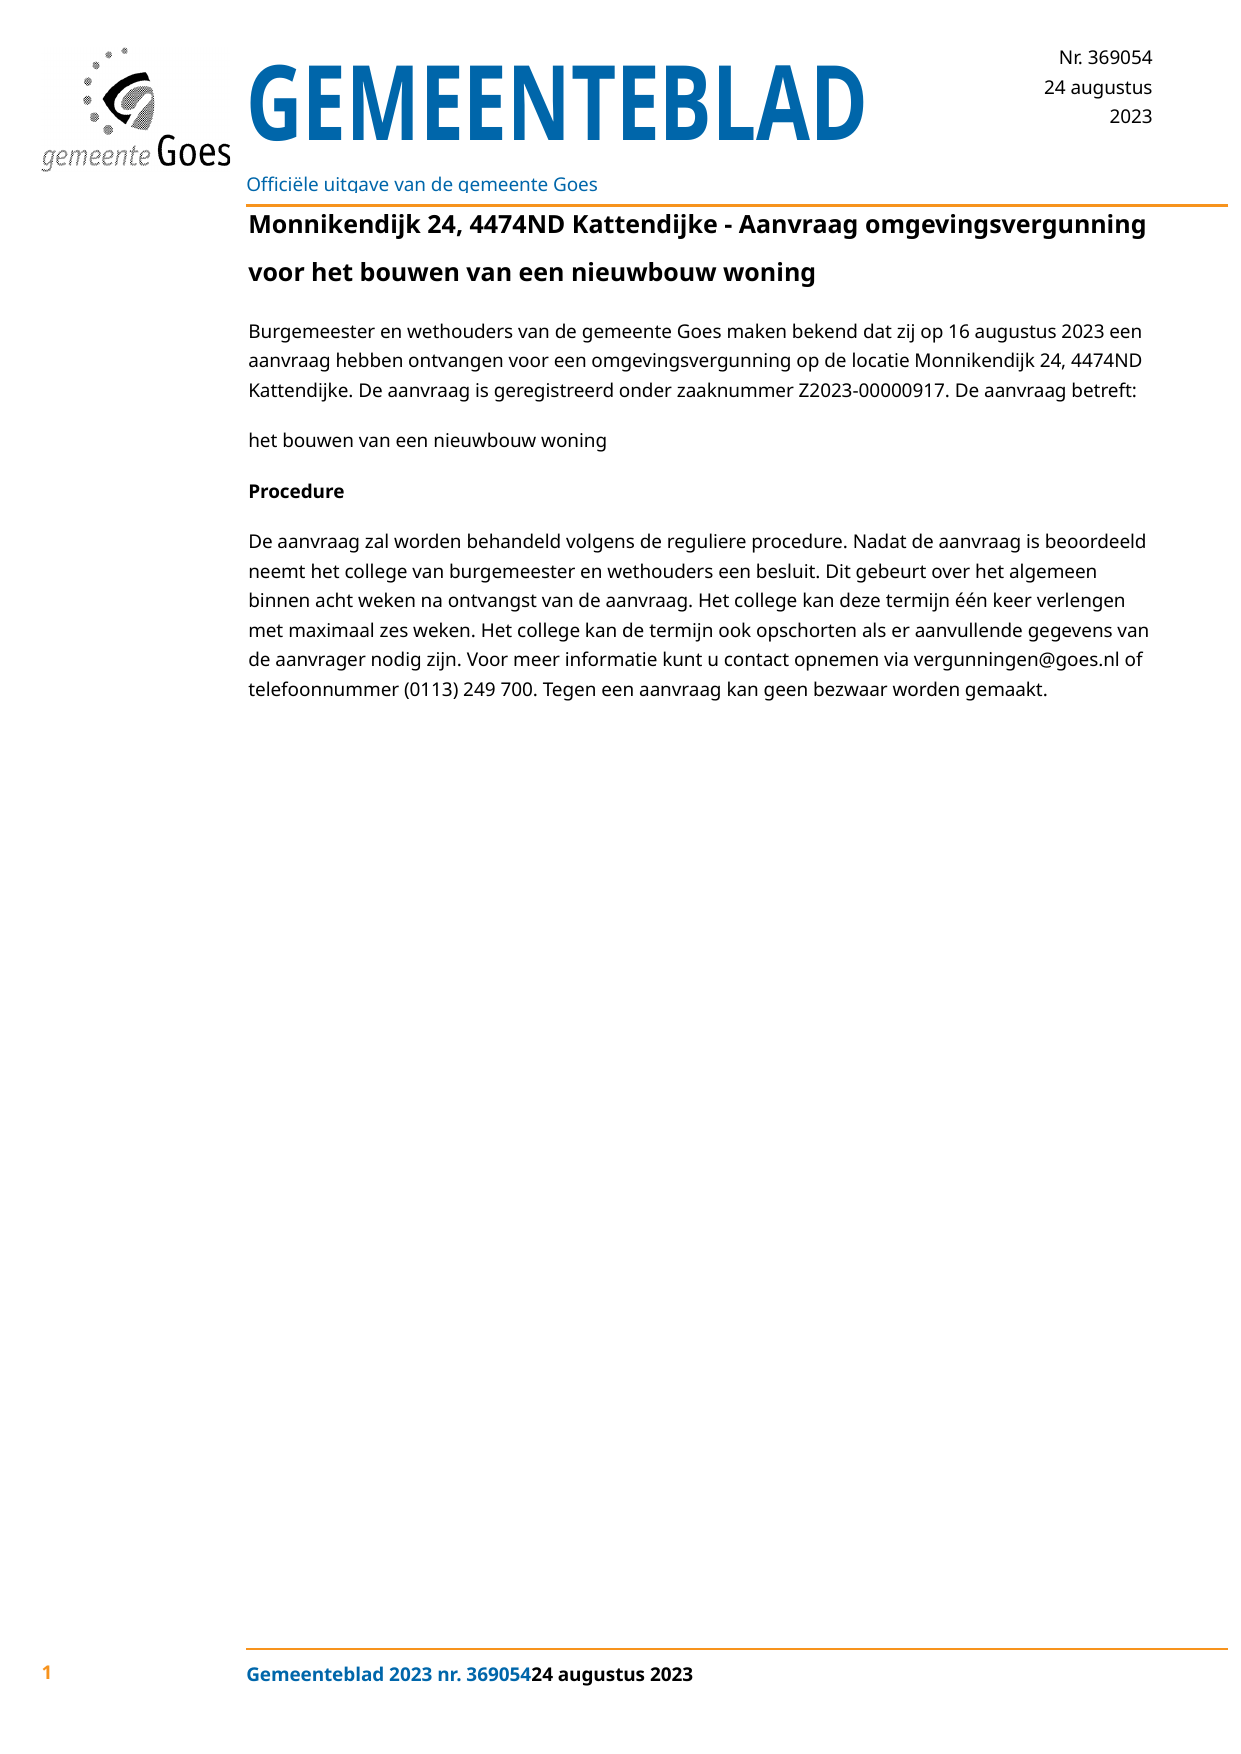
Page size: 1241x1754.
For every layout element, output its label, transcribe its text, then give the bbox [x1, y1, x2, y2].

text Monnikendijk 24, 4474ND Kattendijke - Aanvraag omgevingsvergunning voor het bouwen van een nieuwbouw woning [248, 207, 1152, 288]
picture [41, 47, 231, 172]
text het bouwen van een nieuwbouw woning [248, 427, 1152, 453]
text De aanvraag zal worden behandeld volgens de reguliere procedure. Nadat de aanvraag is beoordeeld neemt het college van burgemeester en wethouders een besluit. Dit gebeurt over het algemeen binnen acht weken na ontvangst van de aanvraag. Het college kan deze termijn één keer verlengen met maximaal zes weken. Het college kan de termijn ook opschorten als er aanvullende gegevens van de aanvrager nodig zijn. Voor meer informatie kunt u contact opnemen via vergunningen@goes.nl of telefoonnummer (0113) 249 700. Tegen een aanvraag kan geen bezwaar worden gemaakt. [248, 528, 1152, 702]
text Procedure [248, 478, 1152, 504]
text Burgemeester en wethouders van de gemeente Goes maken bekend dat zij op 16 augustus 2023 een aanvraag hebben ontvangen voor een omgevingsvergunning op de locatie Monnikendijk 24, 4474ND Kattendijke. De aanvraag is geregistreerd onder zaaknummer Z2023-00000917. De aanvraag betreft: [248, 318, 1152, 403]
